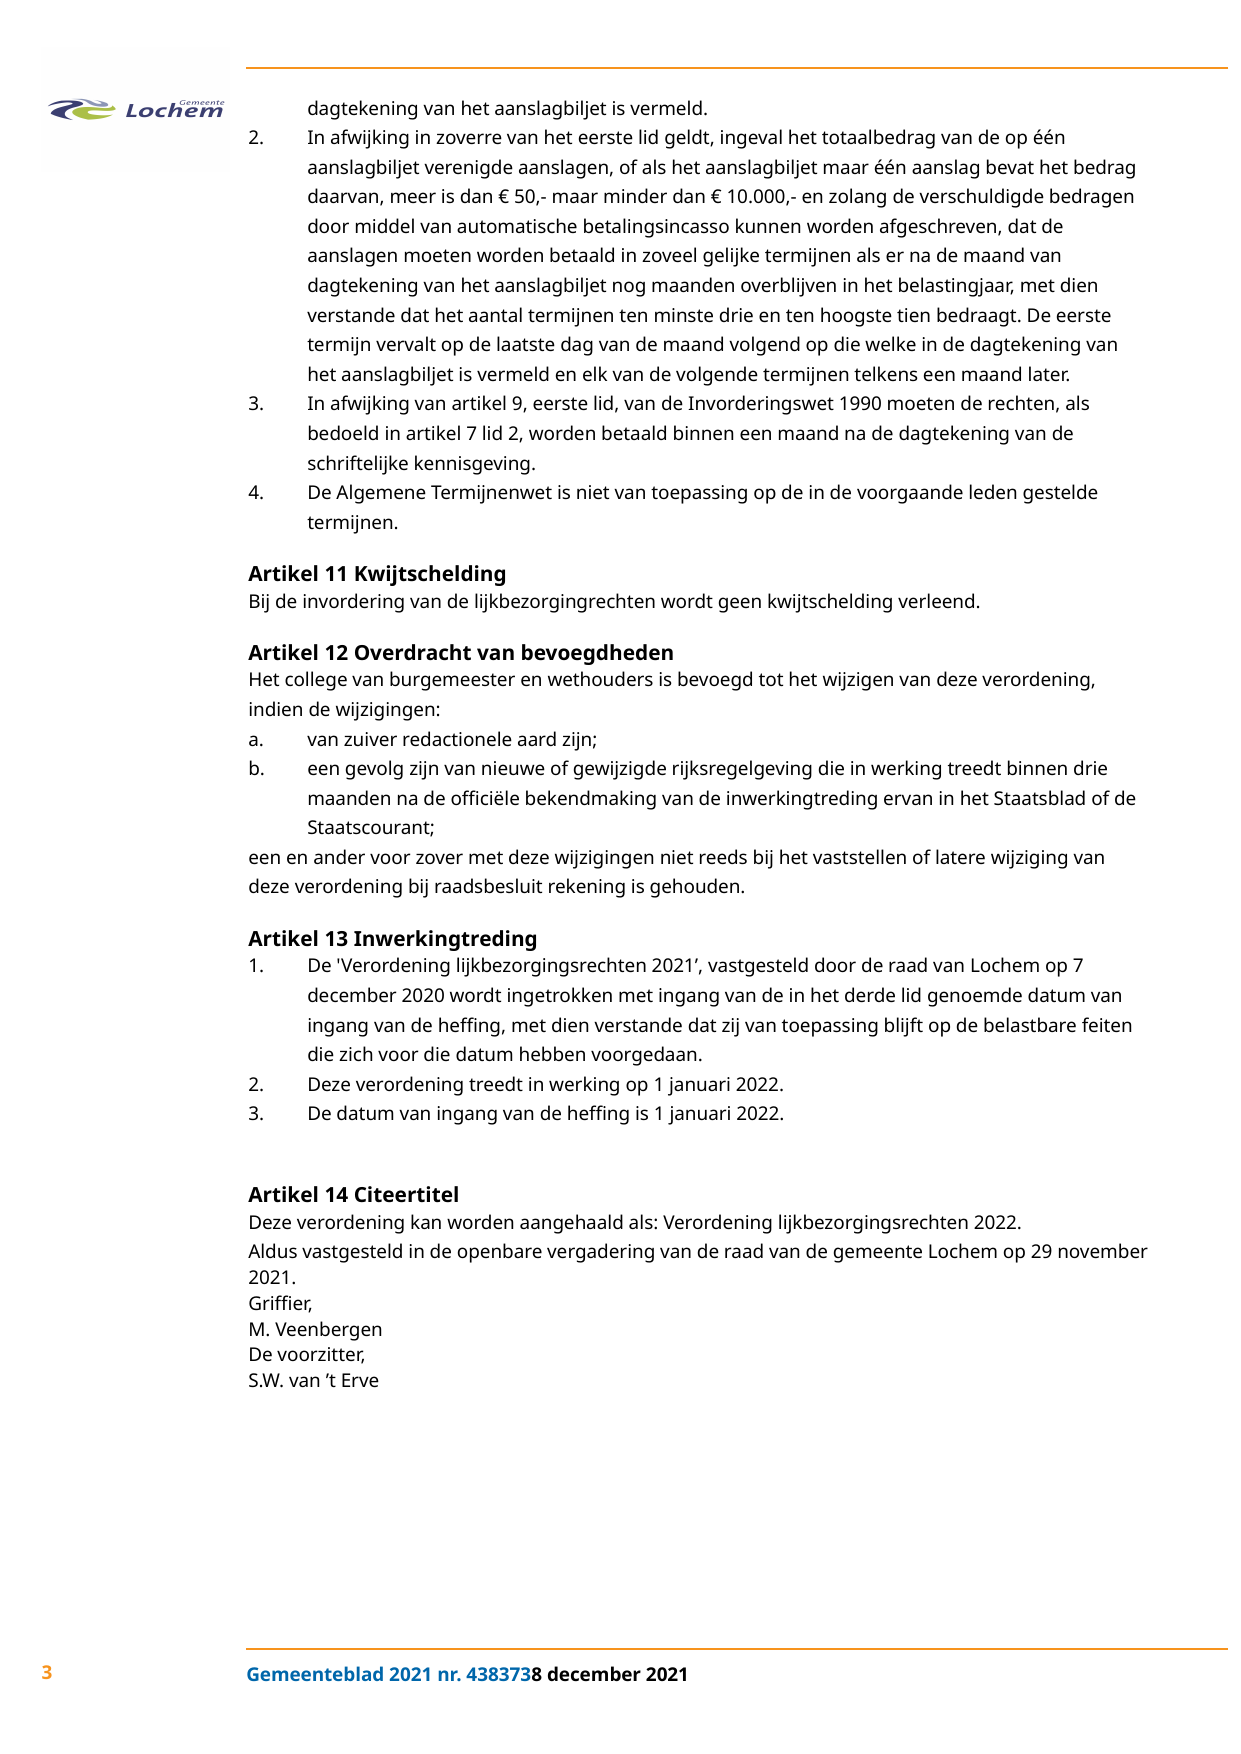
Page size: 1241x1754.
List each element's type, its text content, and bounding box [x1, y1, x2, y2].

text De voorzitter, [248, 1341, 1152, 1367]
text Artikel 11 Kwijtschelding [248, 559, 1152, 588]
text Aldus vastgesteld in de openbare vergadering van de raad van de gemeente Lochem op 29 november 2021. [248, 1238, 1152, 1290]
list Deze verordening treedt in werking op 1 januari 2022. [248, 1071, 1152, 1097]
list De datum van ingang van de heffing is 1 januari 2022. [248, 1101, 1152, 1126]
list dagtekening van het aanslagbiljet is vermeld. [248, 95, 1152, 121]
text Deze verordening kan worden aangehaald als: Verordening lijkbezorgingsrechten 2022. [248, 1209, 1152, 1235]
list De Algemene Termijnenwet is niet van toepassing op de in de voorgaande leden gestelde termijnen. [248, 479, 1152, 535]
text M. Veenbergen [248, 1316, 1152, 1341]
text Bij de invordering van de lijkbezorgingrechten wordt geen kwijtschelding verleend. [248, 588, 1152, 613]
text Artikel 14 Citeertitel [248, 1181, 1152, 1209]
list In afwijking van artikel 9, eerste lid, van de Invorderingswet 1990 moeten de rechten, als bedoeld in artikel 7 lid 2, worden betaald binnen een maand na de dagtekening van de schriftelijke kennisgeving. [248, 391, 1152, 476]
list De 'Verordening lijkbezorgingsrechten 2021’, vastgesteld door de raad van Lochem op 7 december 2020 wordt ingetrokken met ingang van de in het derde lid genoemde datum van ingang van de heffing, met dien verstande dat zij van toepassing blijft op de belastbare feiten die zich voor die datum hebben voorgedaan. [248, 953, 1152, 1067]
list van zuiver redactionele aard zijn; [248, 726, 1152, 752]
text Artikel 12 Overdracht van bevoegdheden [248, 638, 1152, 667]
picture [41, 47, 231, 172]
list een gevolg zijn van nieuwe of gewijzigde rijksregelgeving die in werking treedt binnen drie maanden na de officiële bekendmaking van de inwerkingtreding ervan in het Staatsblad of de Staatscourant; [248, 755, 1152, 840]
text Artikel 13 Inwerkingtreding [248, 924, 1152, 953]
text Griffier, [248, 1290, 1152, 1316]
text Het college van burgemeester en wethouders is bevoegd tot het wijzigen van deze verordening, indien de wijzigingen: [248, 667, 1152, 722]
text S.W. van ’t Erve [248, 1367, 1152, 1393]
list In afwijking in zoverre van het eerste lid geldt, ingeval het totaalbedrag van de op één aanslagbiljet verenigde aanslagen, of als het aanslagbiljet maar één aanslag bevat het bedrag daarvan, meer is dan € 50,- maar minder dan € 10.000,- en zolang de verschuldigde bedragen door middel van automatische betalingsincasso kunnen worden afgeschreven, dat de aanslagen moeten worden betaald in zoveel gelijke termijnen als er na de maand van dagtekening van het aanslagbiljet nog maanden overblijven in het belastingjaar, met dien verstande dat het aantal termijnen ten minste drie en ten hoogste tien bedraagt. De eerste termijn vervalt op de laatste dag van de maand volgend op die welke in de dagtekening van het aanslagbiljet is vermeld en elk van de volgende termijnen telkens een maand later. [248, 124, 1152, 387]
text een en ander voor zover met deze wijzigingen niet reeds bij het vaststellen of latere wijziging van deze verordening bij raadsbesluit rekening is gehouden. [248, 844, 1152, 899]
